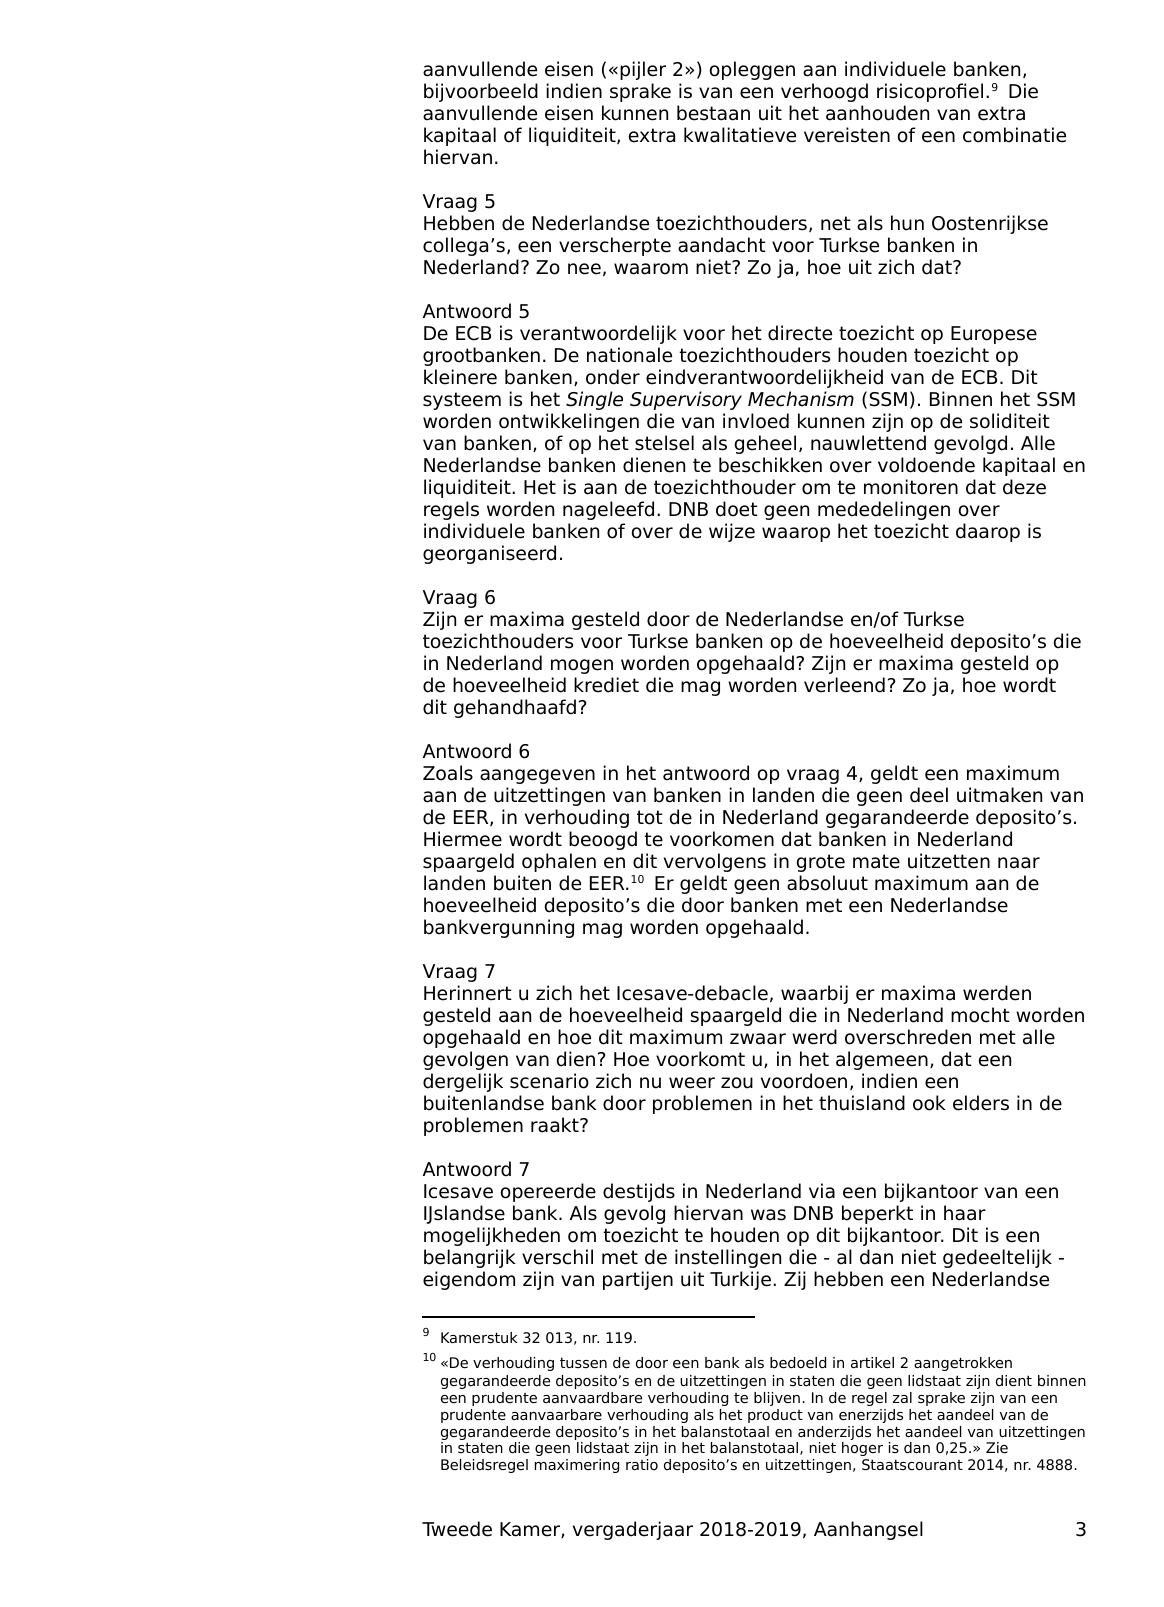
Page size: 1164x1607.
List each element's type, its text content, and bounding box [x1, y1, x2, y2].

text Herinnert u zich het Icesave-debacle, waarbij er maxima werden gesteld aan de hoeveelheid spaargeld die in Nederland mocht worden opgehaald en hoe dit maximum zwaar werd overschreden met alle gevolgen van dien? Hoe voorkomt u, in het algemeen, dat een dergelijk scenario zich nu weer zou voordoen, indien een buitenlandse bank door problemen in het thuisland ook elders in de problemen raakt? [422, 983, 1087, 1137]
text Kamerstuk 32 013, nr. 119. [422, 1326, 1087, 1348]
text Hebben de Nederlandse toezichthouders, net als hun Oostenrijkse collega’s, een verscherpte aandacht voor Turkse banken in Nederland? Zo nee, waarom niet? Zo ja, hoe uit zich dat? [422, 213, 1087, 279]
text Zoals aangegeven in het antwoord op vraag 4, geldt een maximum aan de uitzettingen van banken in landen die geen deel uitmaken van de EER, in verhouding tot de in Nederland gegarandeerde deposito’s. Hiermee wordt beoogd te voorkomen dat banken in Nederland spaargeld ophalen en dit vervolgens in grote mate uitzetten naar landen buiten de EER. Er geldt geen absoluut maximum aan de hoeveelheid deposito’s die door banken met een Nederlandse bankvergunning mag worden opgehaald. [422, 763, 1087, 939]
text aanvullende eisen («pijler 2») opleggen aan individuele banken, bijvoorbeeld indien sprake is van een verhoogd risicoprofiel. Die aanvullende eisen kunnen bestaan uit het aanhouden van extra kapitaal of liquiditeit, extra kwalitatieve vereisten of een combinatie hiervan. [422, 59, 1087, 169]
text Zijn er maxima gesteld door de Nederlandse en/of Turkse toezichthouders voor Turkse banken op de hoeveelheid deposito’s die in Nederland mogen worden opgehaald? Zijn er maxima gesteld op de hoeveelheid krediet die mag worden verleend? Zo ja, hoe wordt dit gehandhaafd? [422, 609, 1087, 719]
text Vraag 6 [422, 587, 1087, 609]
text Vraag 5 [422, 191, 1087, 213]
text «De verhouding tussen de door een bank als bedoeld in artikel 2 aangetrokken gegarandeerde deposito’s en de uitzettingen in staten die geen lidstaat zijn dient binnen een prudente aanvaardbare verhouding te blijven. In de regel zal sprake zijn van een prudente aanvaarbare verhouding als het product van enerzijds het aandeel van de gegarandeerde deposito’s in het balanstotaal en anderzijds het aandeel van uitzettingen in staten die geen lidstaat zijn in het balanstotaal, niet hoger is dan 0,25.» Zie Beleidsregel maximering ratio deposito’s en uitzettingen, Staatscourant 2014, nr. 4888. [422, 1351, 1087, 1474]
text Antwoord 6 [422, 741, 1087, 763]
text Antwoord 5 [422, 301, 1087, 323]
text Icesave opereerde destijds in Nederland via een bijkantoor van een IJslandse bank. Als gevolg hiervan was DNB beperkt in haar mogelijkheden om toezicht te houden op dit bijkantoor. Dit is een belangrijk verschil met de instellingen die - al dan niet gedeeltelijk - eigendom zijn van partijen uit Turkije. Zij hebben een Nederlandse [422, 1181, 1087, 1291]
text De ECB is verantwoordelijk voor het directe toezicht op Europese grootbanken. De nationale toezichthouders houden toezicht op kleinere banken, onder eindverantwoordelijkheid van de ECB. Dit systeem is het Single Supervisory Mechanism (SSM). Binnen het SSM worden ontwikkelingen die van invloed kunnen zijn op de soliditeit van banken, of op het stelsel als geheel, nauwlettend gevolgd. Alle Nederlandse banken dienen te beschikken over voldoende kapitaal en liquiditeit. Het is aan de toezichthouder om te monitoren dat deze regels worden nageleefd. DNB doet geen mededelingen over individuele banken of over de wijze waarop het toezicht daarop is georganiseerd. [422, 323, 1087, 565]
text Vraag 7 [422, 961, 1087, 983]
text Antwoord 7 [422, 1159, 1087, 1181]
